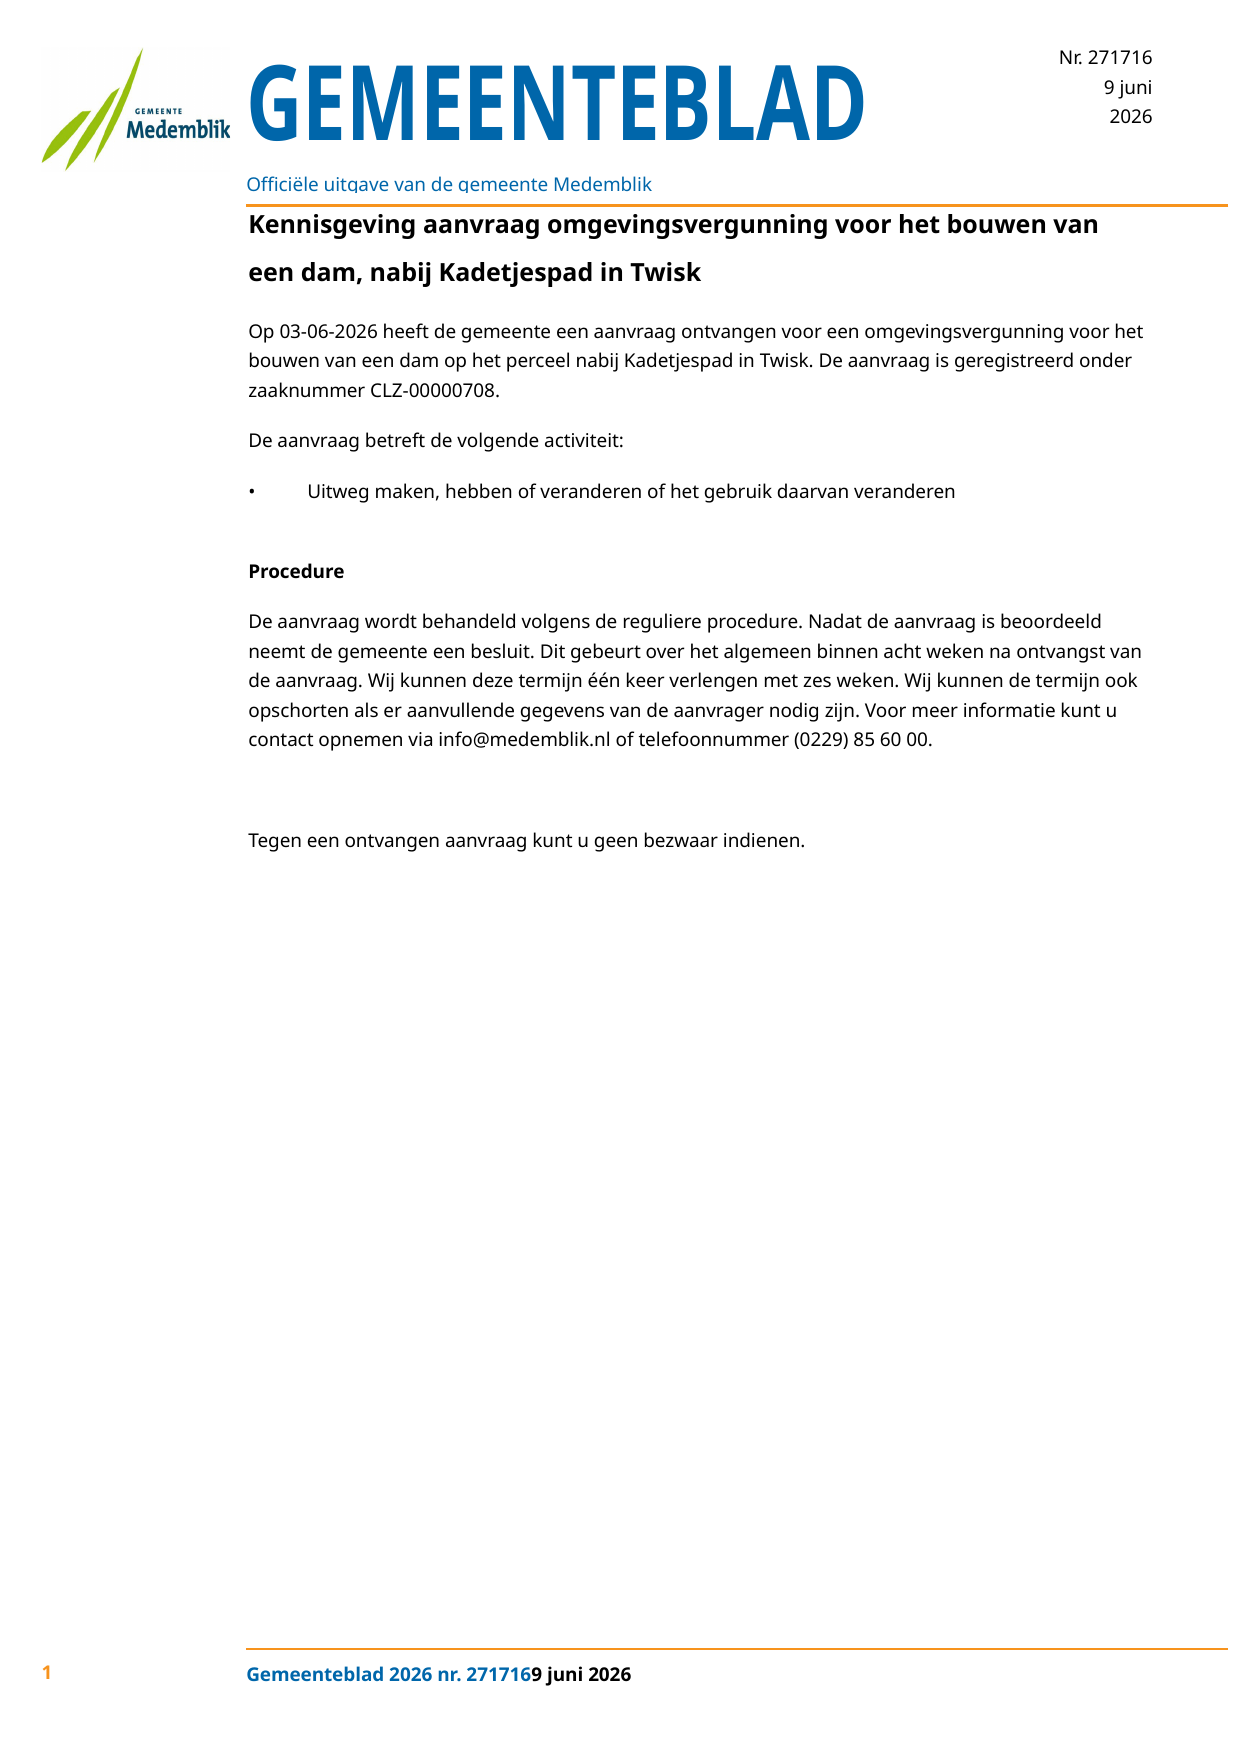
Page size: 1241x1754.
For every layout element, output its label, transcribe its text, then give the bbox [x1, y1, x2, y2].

text De aanvraag betreft de volgende activiteit: [248, 427, 1152, 453]
picture [41, 47, 231, 172]
list Uitweg maken, hebben of veranderen of het gebruik daarvan veranderen [248, 478, 1152, 504]
text Kennisgeving aanvraag omgevingsvergunning voor het bouwen van een dam, nabij Kadetjespad in Twisk [248, 207, 1152, 288]
text Tegen een ontvangen aanvraag kunt u geen bezwaar indienen. [248, 827, 1152, 853]
text Procedure [248, 558, 1152, 584]
text De aanvraag wordt behandeld volgens de reguliere procedure. Nadat de aanvraag is beoordeeld neemt de gemeente een besluit. Dit gebeurt over het algemeen binnen acht weken na ontvangst van de aanvraag. Wij kunnen deze termijn één keer verlengen met zes weken. Wij kunnen de termijn ook opschorten als er aanvullende gegevens van de aanvrager nodig zijn. Voor meer informatie kunt u contact opnemen via info@medemblik.nl of telefoonnummer (0229) 85 60 00. [248, 608, 1152, 752]
text Op 03-06-2026 heeft de gemeente een aanvraag ontvangen voor een omgevingsvergunning voor het bouwen van een dam op het perceel nabij Kadetjespad in Twisk. De aanvraag is geregistreerd onder zaaknummer CLZ-00000708. [248, 318, 1152, 403]
